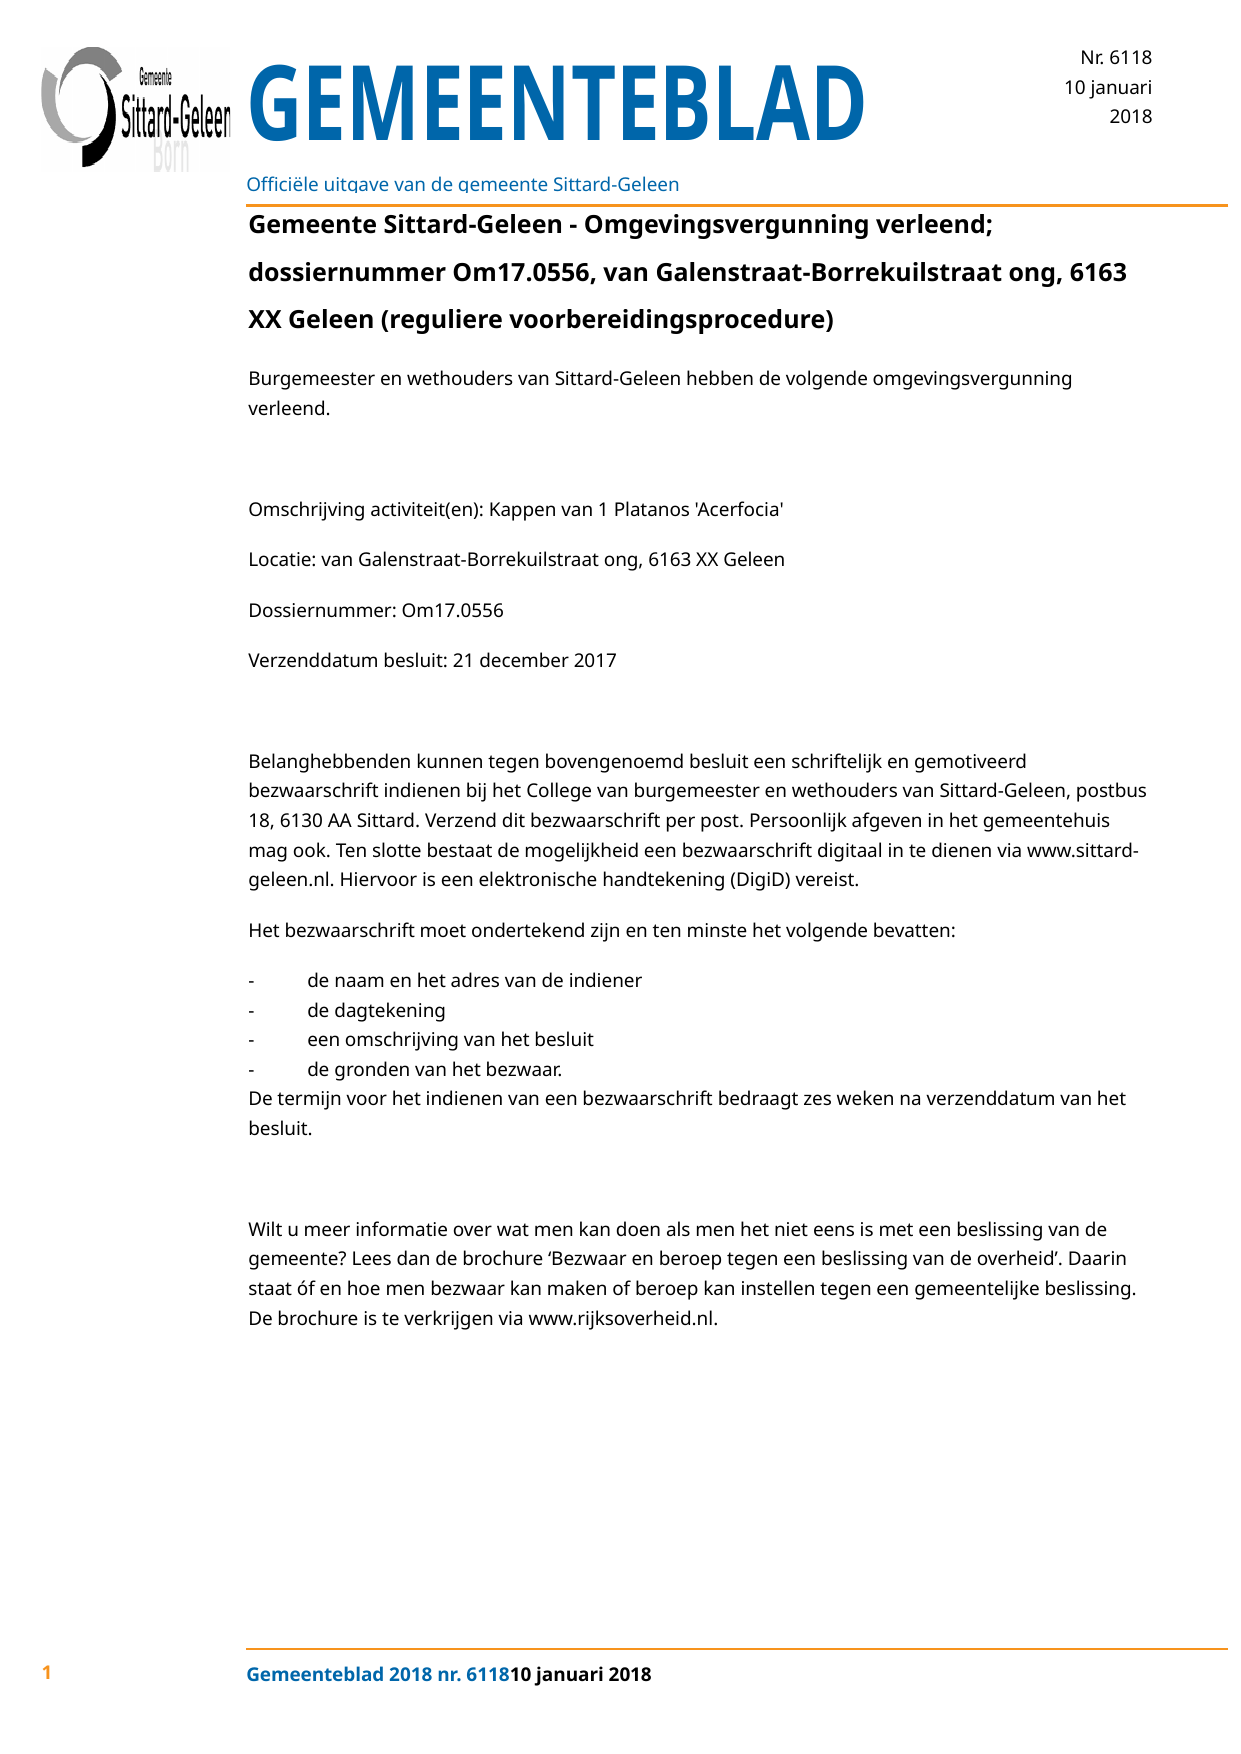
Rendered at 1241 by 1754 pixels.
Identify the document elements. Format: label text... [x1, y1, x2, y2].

text Verzenddatum besluit: 21 december 2017 [248, 647, 1152, 673]
text Omschrijving activiteit(en): Kappen van 1 Platanos 'Acerfocia' [248, 496, 1152, 522]
list de naam en het adres van de indiener [248, 967, 1152, 993]
text Belanghebbenden kunnen tegen bovengenoemd besluit een schriftelijk en gemotiveerd bezwaarschrift indienen bij het College van burgemeester en wethouders van Sittard-Geleen, postbus 18, 6130 AA Sittard. Verzend dit bezwaarschrift per post. Persoonlijk afgeven in het gemeentehuis mag ook. Ten slotte bestaat de mogelijkheid een bezwaarschrift digitaal in te dienen via www.sittard-geleen.nl. Hiervoor is een elektronische handtekening (DigiD) vereist. [248, 748, 1152, 892]
picture [41, 47, 231, 172]
text Het bezwaarschrift moet ondertekend zijn en ten minste het volgende bevatten: [248, 917, 1152, 942]
list een omschrijving van het besluit [248, 1026, 1152, 1052]
list de dagtekening [248, 997, 1152, 1022]
text De termijn voor het indienen van een bezwaarschrift bedraagt zes weken na verzenddatum van het besluit. [248, 1086, 1152, 1141]
text Locatie: van Galenstraat-Borrekuilstraat ong, 6163 XX Geleen [248, 546, 1152, 572]
text Dossiernummer: Om17.0556 [248, 597, 1152, 622]
text Wilt u meer informatie over wat men kan doen als men het niet eens is met een beslissing van de gemeente? Lees dan de brochure ‘Bezwaar en beroep tegen een beslissing van de overheid’. Daarin staat óf en hoe men bezwaar kan maken of beroep kan instellen tegen een gemeentelijke beslissing. De brochure is te verkrijgen via www.rijksoverheid.nl. [248, 1216, 1152, 1330]
text Gemeente Sittard-Geleen - Omgevingsvergunning verleend; dossiernummer Om17.0556, van Galenstraat-Borrekuilstraat ong, 6163 XX Geleen (reguliere voorbereidingsprocedure) [248, 207, 1152, 336]
text Burgemeester en wethouders van Sittard-Geleen hebben de volgende omgevingsvergunning verleend. [248, 366, 1152, 421]
list de gronden van het bezwaar. [248, 1056, 1152, 1082]
